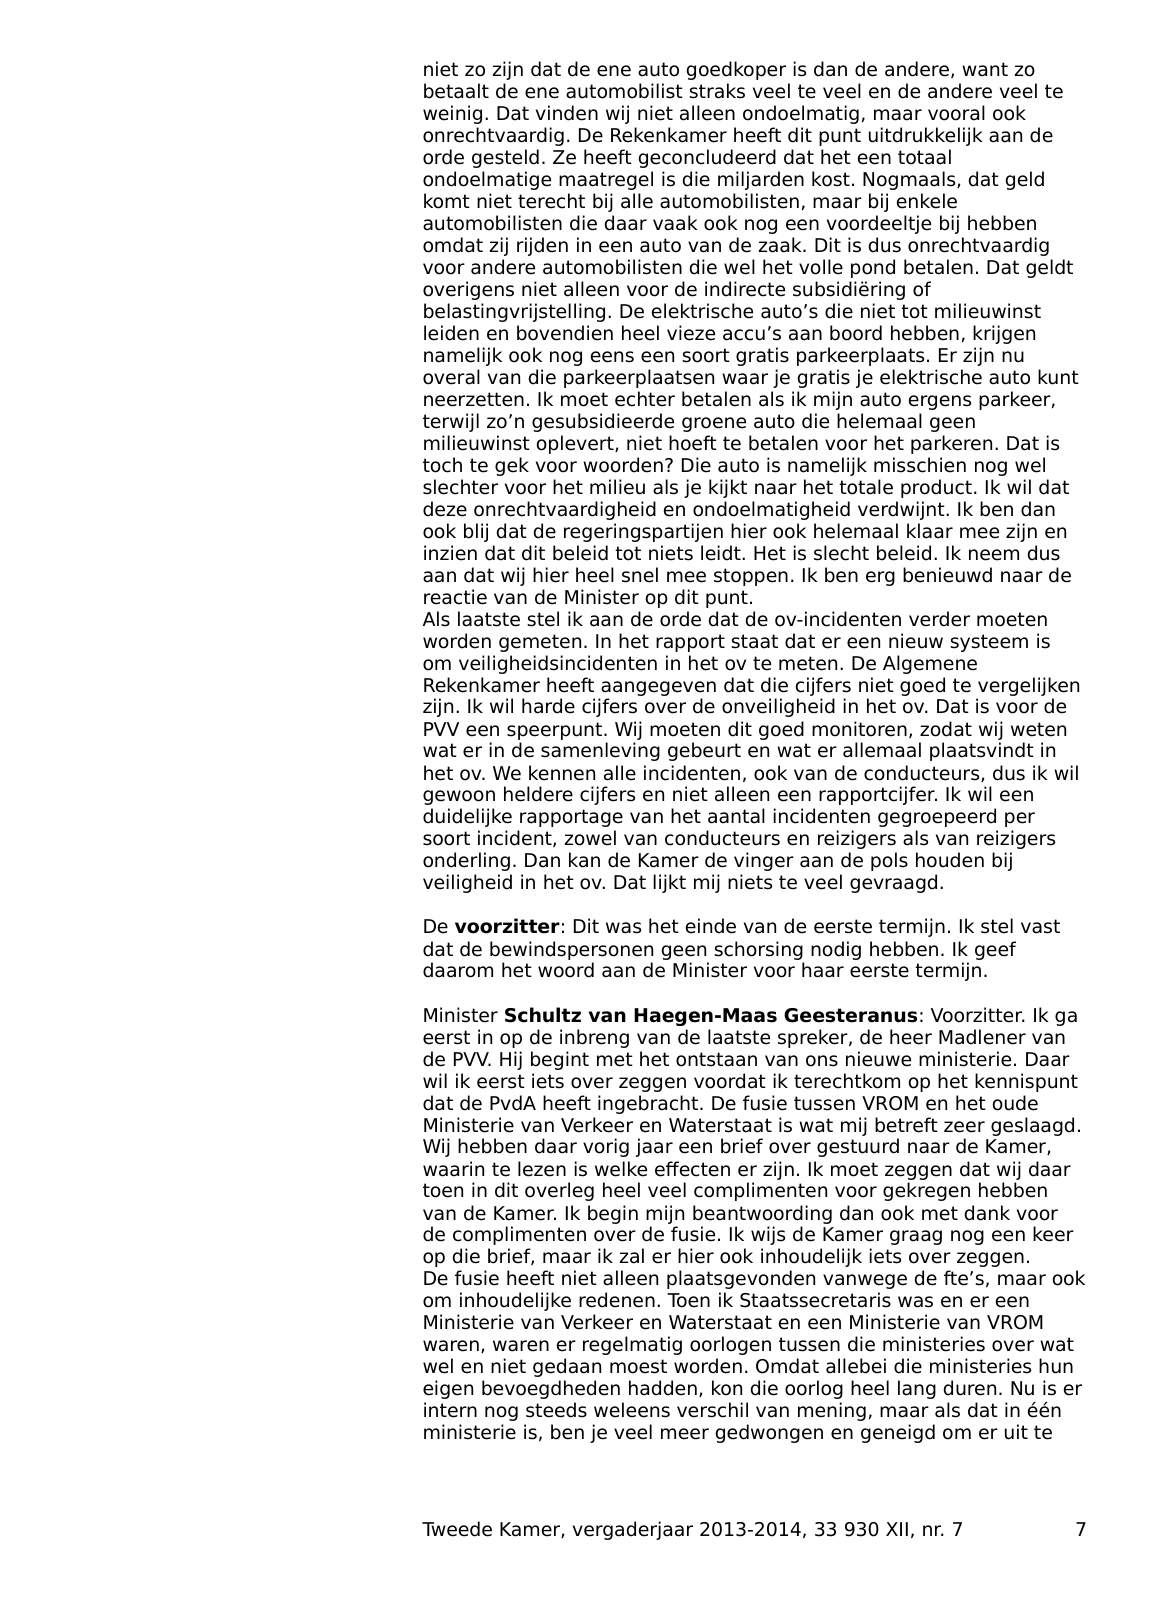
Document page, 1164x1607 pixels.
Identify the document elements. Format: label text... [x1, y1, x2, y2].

text niet zo zijn dat de ene auto goedkoper is dan de andere, want zo betaalt de ene automobilist straks veel te veel en de andere veel te weinig. Dat vinden wij niet alleen ondoelmatig, maar vooral ook onrechtvaardig. De Rekenkamer heeft dit punt uitdrukkelijk aan de orde gesteld. Ze heeft geconcludeerd dat het een totaal ondoelmatige maatregel is die miljarden kost. Nogmaals, dat geld komt niet terecht bij alle automobilisten, maar bij enkele automobilisten die daar vaak ook nog een voordeeltje bij hebben omdat zij rijden in een auto van de zaak. Dit is dus onrechtvaardig voor andere automobilisten die wel het volle pond betalen. Dat geldt overigens niet alleen voor de indirecte subsidiëring of belastingvrijstelling. De elektrische auto’s die niet tot milieuwinst leiden en bovendien heel vieze accu’s aan boord hebben, krijgen namelijk ook nog eens een soort gratis parkeerplaats. Er zijn nu overal van die parkeerplaatsen waar je gratis je elektrische auto kunt neerzetten. Ik moet echter betalen als ik mijn auto ergens parkeer, terwijl zo’n gesubsidieerde groene auto die helemaal geen milieuwinst oplevert, niet hoeft te betalen voor het parkeren. Dat is toch te gek voor woorden? Die auto is namelijk misschien nog wel slechter voor het milieu als je kijkt naar het totale product. Ik wil dat deze onrechtvaardigheid en ondoelmatigheid verdwijnt. Ik ben dan ook blij dat de regeringspartijen hier ook helemaal klaar mee zijn en inzien dat dit beleid tot niets leidt. Het is slecht beleid. Ik neem dus aan dat wij hier heel snel mee stoppen. Ik ben erg benieuwd naar de reactie van de Minister op dit punt. [422, 59, 1087, 608]
text De fusie heeft niet alleen plaatsgevonden vanwege de fte’s, maar ook om inhoudelijke redenen. Toen ik Staatssecretaris was en er een Ministerie van Verkeer en Waterstaat en een Ministerie van VROM waren, waren er regelmatig oorlogen tussen die ministeries over wat wel en niet gedaan moest worden. Omdat allebei die ministeries hun eigen bevoegdheden hadden, kon die oorlog heel lang duren. Nu is er intern nog steeds weleens verschil van mening, maar als dat in één ministerie is, ben je veel meer gedwongen en geneigd om er uit te [422, 1268, 1087, 1444]
text De voorzitter: Dit was het einde van de eerste termijn. Ik stel vast dat de bewindspersonen geen schorsing nodig hebben. Ik geef daarom het woord aan de Minister voor haar eerste termijn. [422, 916, 1087, 982]
text Minister Schultz van Haegen-Maas Geesteranus: Voorzitter. Ik ga eerst in op de inbreng van de laatste spreker, de heer Madlener van de PVV. Hij begint met het ontstaan van ons nieuwe ministerie. Daar wil ik eerst iets over zeggen voordat ik terechtkom op het kennispunt dat de PvdA heeft ingebracht. De fusie tussen VROM en het oude Ministerie van Verkeer en Waterstaat is wat mij betreft zeer geslaagd. Wij hebben daar vorig jaar een brief over gestuurd naar de Kamer, waarin te lezen is welke effecten er zijn. Ik moet zeggen dat wij daar toen in dit overleg heel veel complimenten voor gekregen hebben van de Kamer. Ik begin mijn beantwoording dan ook met dank voor de complimenten over de fusie. Ik wijs de Kamer graag nog een keer op die brief, maar ik zal er hier ook inhoudelijk iets over zeggen. [422, 1004, 1087, 1268]
text Als laatste stel ik aan de orde dat de ov-incidenten verder moeten worden gemeten. In het rapport staat dat er een nieuw systeem is om veiligheidsincidenten in het ov te meten. De Algemene Rekenkamer heeft aangegeven dat die cijfers niet goed te vergelijken zijn. Ik wil harde cijfers over de onveiligheid in het ov. Dat is voor de PVV een speerpunt. Wij moeten dit goed monitoren, zodat wij weten wat er in de samenleving gebeurt en wat er allemaal plaatsvindt in het ov. We kennen alle incidenten, ook van de conducteurs, dus ik wil gewoon heldere cijfers en niet alleen een rapportcijfer. Ik wil een duidelijke rapportage van het aantal incidenten gegroepeerd per soort incident, zowel van conducteurs en reizigers als van reizigers onderling. Dan kan de Kamer de vinger aan de pols houden bij veiligheid in het ov. Dat lijkt mij niets te veel gevraagd. [422, 608, 1087, 894]
